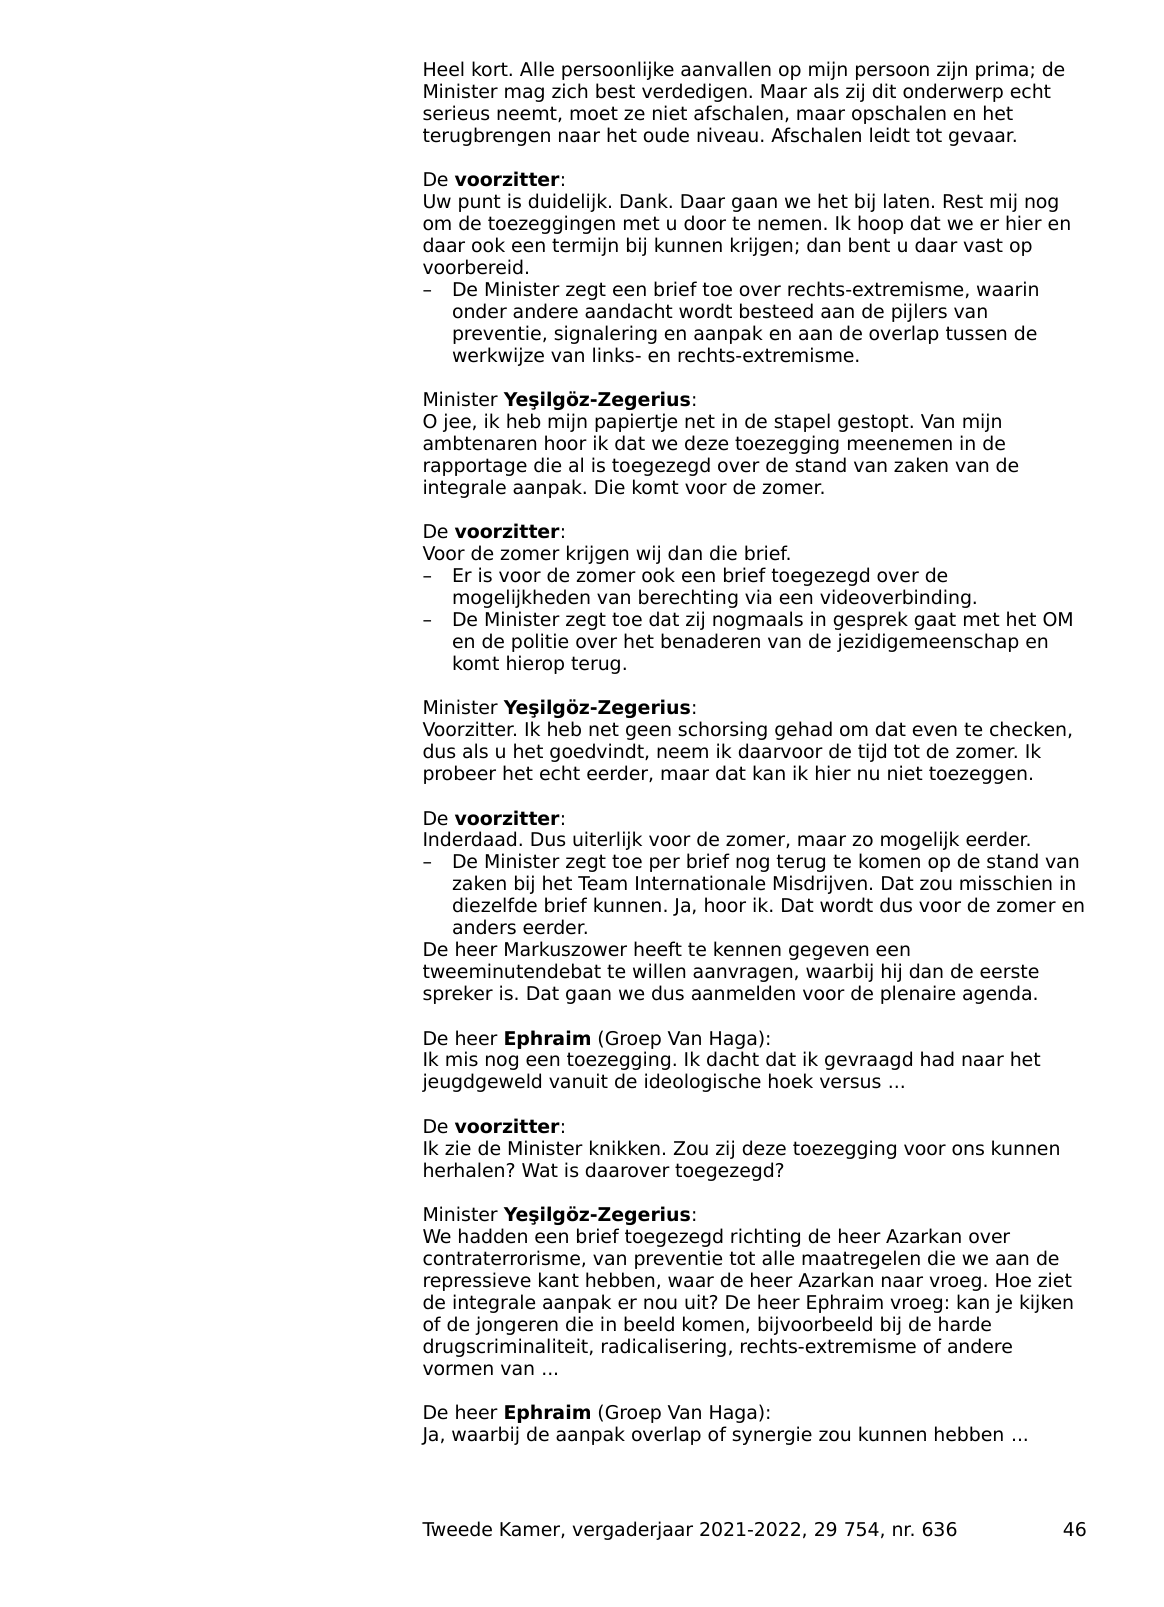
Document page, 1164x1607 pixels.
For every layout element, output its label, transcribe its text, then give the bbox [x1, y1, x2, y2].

text Minister Yeşilgöz-Zegerius: [422, 1204, 1087, 1226]
text Ik mis nog een toezegging. Ik dacht dat ik gevraagd had naar het jeugdgeweld vanuit de ideologische hoek versus ... [422, 1049, 1087, 1093]
text De heer Ephraim (Groep Van Haga): [422, 1027, 1087, 1049]
text – De Minister zegt toe dat zij nogmaals in gesprek gaat met het OM en de politie over het benaderen van de jezidigemeenschap en komt hierop terug. [422, 609, 1087, 675]
text We hadden een brief toegezegd richting de heer Azarkan over contraterrorisme, van preventie tot alle maatregelen die we aan de repressieve kant hebben, waar de heer Azarkan naar vroeg. Hoe ziet de integrale aanpak er nou uit? De heer Ephraim vroeg: kan je kijken of de jongeren die in beeld komen, bijvoorbeeld bij de harde drugscriminaliteit, radicalisering, rechts-extremisme of andere vormen van ... [422, 1226, 1087, 1379]
text De voorzitter: [422, 521, 1087, 543]
text Minister Yeşilgöz-Zegerius: [422, 697, 1087, 719]
text Uw punt is duidelijk. Dank. Daar gaan we het bij laten. Rest mij nog om de toezeggingen met u door te nemen. Ik hoop dat we er hier en daar ook een termijn bij kunnen krijgen; dan bent u daar vast op voorbereid. [422, 191, 1087, 279]
text Voorzitter. Ik heb net geen schorsing gehad om dat even te checken, dus als u het goedvindt, neem ik daarvoor de tijd tot de zomer. Ik probeer het echt eerder, maar dat kan ik hier nu niet toezeggen. [422, 719, 1087, 785]
text De voorzitter: [422, 169, 1087, 191]
text De heer Markuszower heeft te kennen gegeven een tweeminutendebat te willen aanvragen, waarbij hij dan de eerste spreker is. Dat gaan we dus aanmelden voor de plenaire agenda. [422, 939, 1087, 1005]
text Ik zie de Minister knikken. Zou zij deze toezegging voor ons kunnen herhalen? Wat is daarover toegezegd? [422, 1137, 1087, 1181]
text De heer Ephraim (Groep Van Haga): [422, 1402, 1087, 1424]
text Inderdaad. Dus uiterlijk voor de zomer, maar zo mogelijk eerder. [422, 829, 1087, 851]
text Minister Yeşilgöz-Zegerius: [422, 389, 1087, 411]
text De voorzitter: [422, 1116, 1087, 1137]
text Heel kort. Alle persoonlijke aanvallen op mijn persoon zijn prima; de Minister mag zich best verdedigen. Maar als zij dit onderwerp echt serieus neemt, moet ze niet afschalen, maar opschalen en het terugbrengen naar het oude niveau. Afschalen leidt tot gevaar. [422, 59, 1087, 147]
text – De Minister zegt toe per brief nog terug te komen op de stand van zaken bij het Team Internationale Misdrijven. Dat zou misschien in diezelfde brief kunnen. Ja, hoor ik. Dat wordt dus voor de zomer en anders eerder. [422, 851, 1087, 939]
text Ja, waarbij de aanpak overlap of synergie zou kunnen hebben ... [422, 1424, 1087, 1446]
text – Er is voor de zomer ook een brief toegezegd over de mogelijkheden van berechting via een videoverbinding. [422, 565, 1087, 609]
text Voor de zomer krijgen wij dan die brief. [422, 543, 1087, 565]
text O jee, ik heb mijn papiertje net in de stapel gestopt. Van mijn ambtenaren hoor ik dat we deze toezegging meenemen in de rapportage die al is toegezegd over de stand van zaken van de integrale aanpak. Die komt voor de zomer. [422, 411, 1087, 499]
text – De Minister zegt een brief toe over rechts-extremisme, waarin onder andere aandacht wordt besteed aan de pijlers van preventie, signalering en aanpak en aan de overlap tussen de werkwijze van links- en rechts-extremisme. [422, 279, 1087, 367]
text De voorzitter: [422, 807, 1087, 829]
